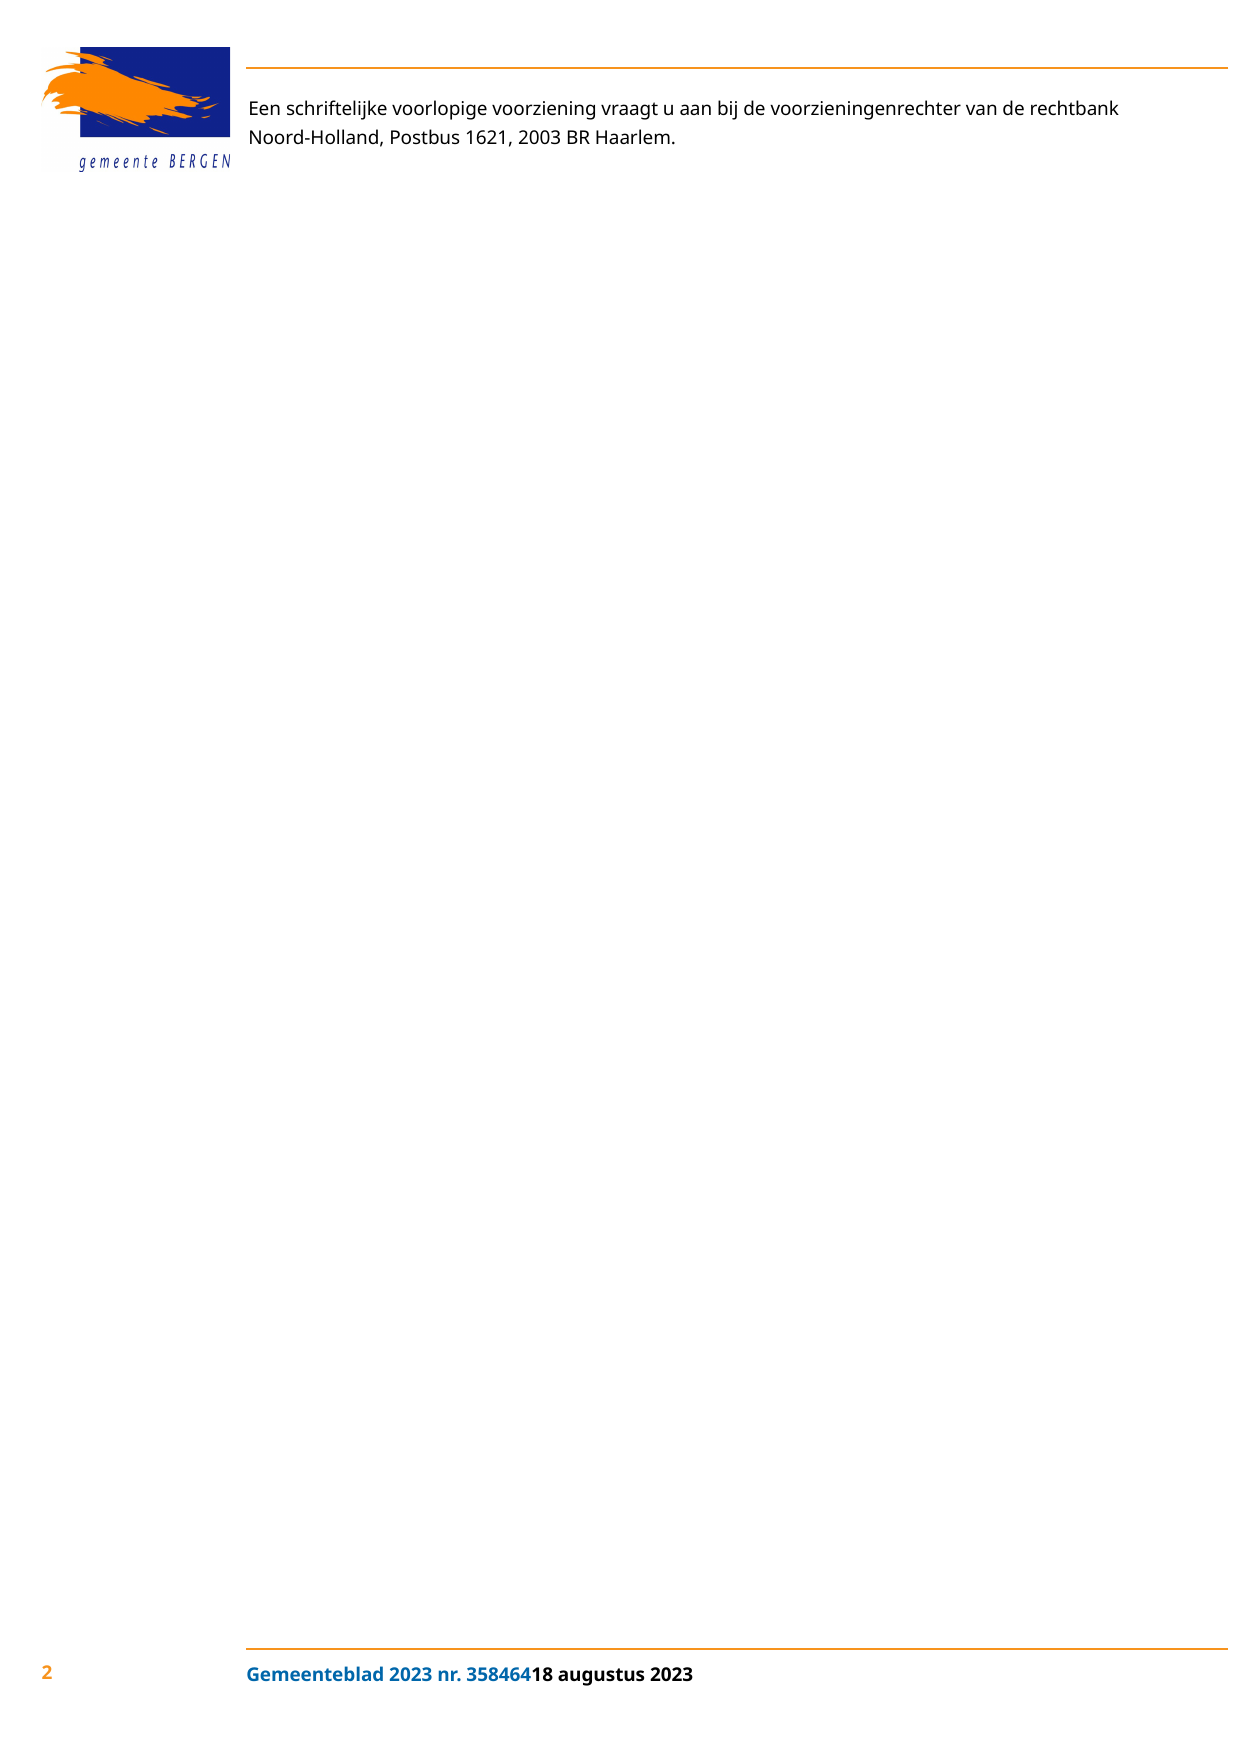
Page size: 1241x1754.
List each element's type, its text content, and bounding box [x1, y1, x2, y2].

text Een schriftelijke voorlopige voorziening vraagt u aan bij de voorzieningenrechter van de rechtbank Noord-Holland, Postbus 1621, 2003 BR Haarlem. [248, 95, 1152, 150]
picture [41, 47, 231, 172]
